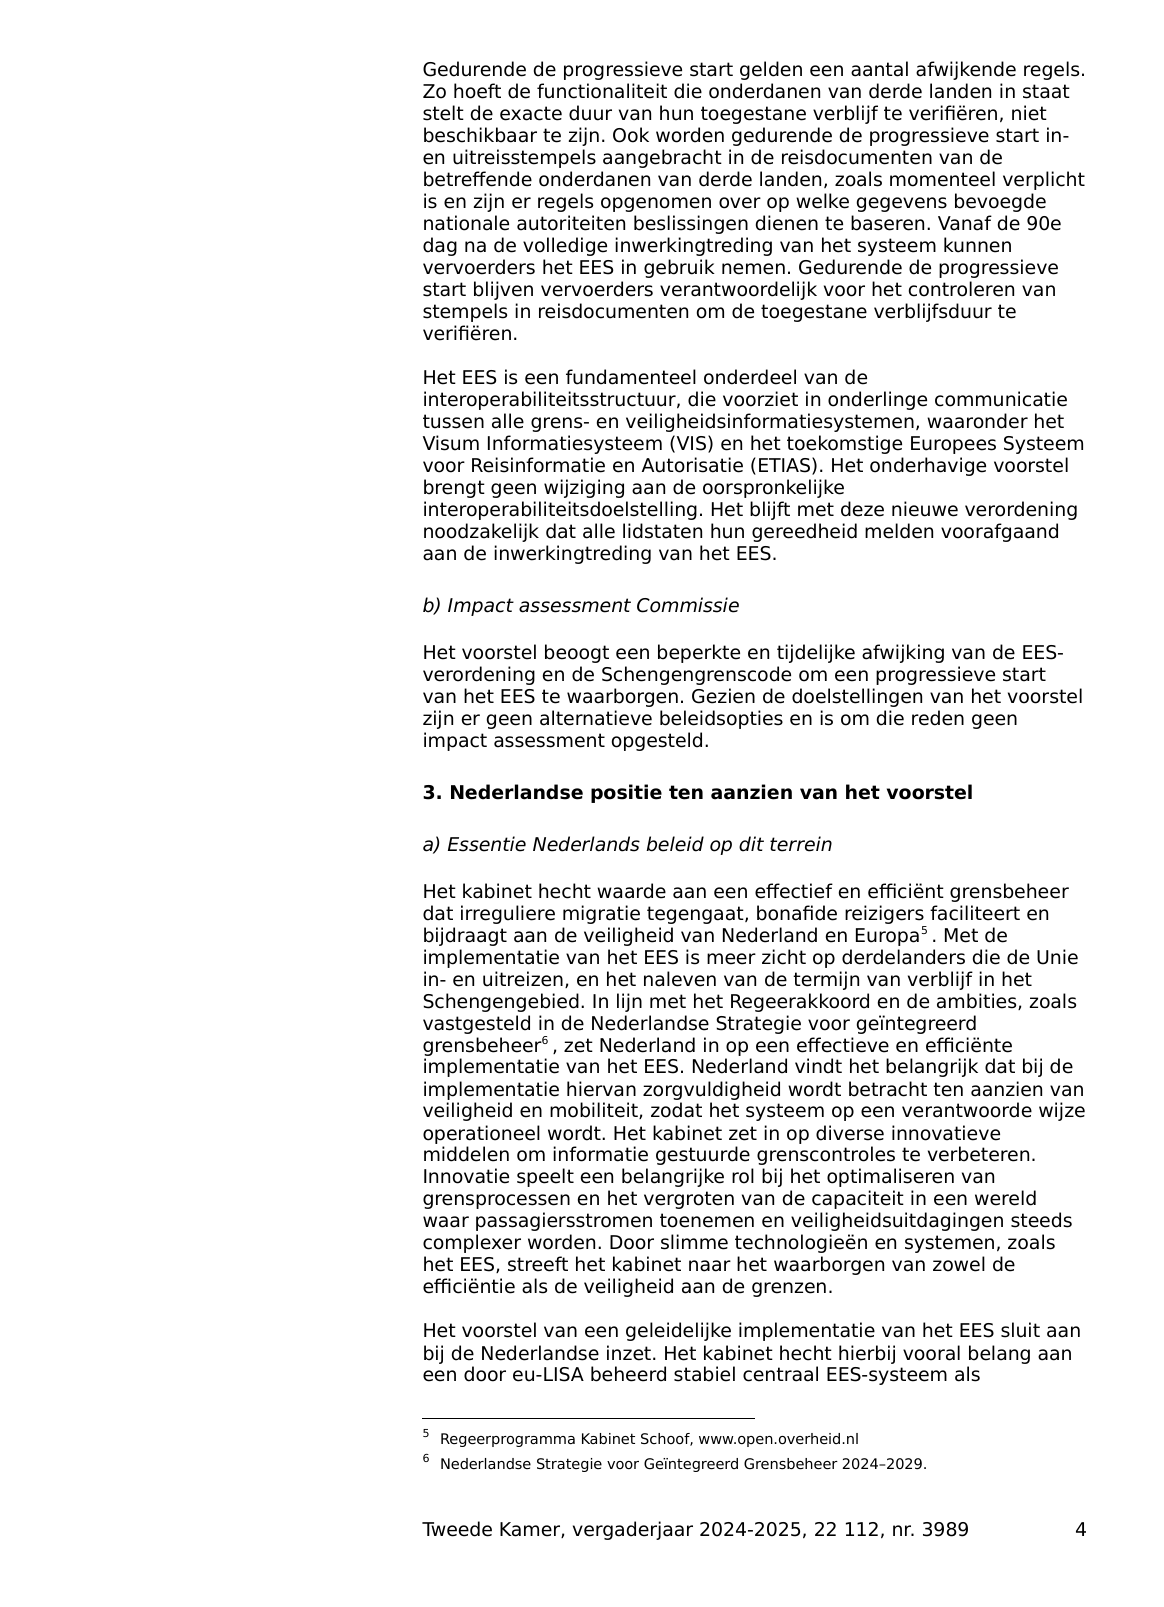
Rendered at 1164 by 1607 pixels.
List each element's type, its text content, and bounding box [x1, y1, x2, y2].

subtitle a) Essentie Nederlands beleid op dit terrein [422, 834, 1087, 856]
text Nederlandse Strategie voor Geïntegreerd Grensbeheer 2024–2029. [422, 1452, 1087, 1474]
subtitle 3. Nederlandse positie ten aanzien van het voorstel [422, 782, 1087, 804]
text Gedurende de progressieve start gelden een aantal afwijkende regels. Zo hoeft de functionaliteit die onderdanen van derde landen in staat stelt de exacte duur van hun toegestane verblijf te verifiëren, niet beschikbaar te zijn. Ook worden gedurende de progressieve start in- en uitreisstempels aangebracht in de reisdocumenten van de betreffende onderdanen van derde landen, zoals momenteel verplicht is en zijn er regels opgenomen over op welke gegevens bevoegde nationale autoriteiten beslissingen dienen te baseren. Vanaf de 90e dag na de volledige inwerkingtreding van het systeem kunnen vervoerders het EES in gebruik nemen. Gedurende de progressieve start blijven vervoerders verantwoordelijk voor het controleren van stempels in reisdocumenten om de toegestane verblijfsduur te verifiëren. [422, 59, 1087, 345]
text Het EES is een fundamenteel onderdeel van de interoperabiliteitsstructuur, die voorziet in onderlinge communicatie tussen alle grens- en veiligheidsinformatiesystemen, waaronder het Visum Informatiesysteem (VIS) en het toekomstige Europees Systeem voor Reisinformatie en Autorisatie (ETIAS). Het onderhavige voorstel brengt geen wijziging aan de oorspronkelijke interoperabiliteitsdoelstelling. Het blijft met deze nieuwe verordening noodzakelijk dat alle lidstaten hun gereedheid melden voorafgaand aan de inwerkingtreding van het EES. [422, 367, 1087, 565]
text Regeerprogramma Kabinet Schoof, www.open.overheid.nl [422, 1427, 1087, 1449]
subtitle b) Impact assessment Commissie [422, 595, 1087, 617]
text Het voorstel van een geleidelijke implementatie van het EES sluit aan bij de Nederlandse inzet. Het kabinet hecht hierbij vooral belang aan een door eu-LISA beheerd stabiel centraal EES-systeem als [422, 1320, 1087, 1386]
text Het voorstel beoogt een beperkte en tijdelijke afwijking van de EES-verordening en de Schengengrenscode om een progressieve start van het EES te waarborgen. Gezien de doelstellingen van het voorstel zijn er geen alternatieve beleidsopties en is om die reden geen impact assessment opgesteld. [422, 642, 1087, 752]
text Het kabinet hecht waarde aan een effectief en efficiënt grensbeheer dat irreguliere migratie tegengaat, bonafide reizigers faciliteert en bijdraagt aan de veiligheid van Nederland en Europa. Met de implementatie van het EES is meer zicht op derdelanders die de Unie in- en uitreizen, en het naleven van de termijn van verblijf in het Schengengebied. In lijn met het Regeerakkoord en de ambities, zoals vastgesteld in de Nederlandse Strategie voor geïntegreerd grensbeheer, zet Nederland in op een effectieve en efficiënte implementatie van het EES. Nederland vindt het belangrijk dat bij de implementatie hiervan zorgvuldigheid wordt betracht ten aanzien van veiligheid en mobiliteit, zodat het systeem op een verantwoorde wijze operationeel wordt. Het kabinet zet in op diverse innovatieve middelen om informatie gestuurde grenscontroles te verbeteren. Innovatie speelt een belangrijke rol bij het optimaliseren van grensprocessen en het vergroten van de capaciteit in een wereld waar passagiersstromen toenemen en veiligheidsuitdagingen steeds complexer worden. Door slimme technologieën en systemen, zoals het EES, streeft het kabinet naar het waarborgen van zowel de efficiëntie als de veiligheid aan de grenzen. [422, 881, 1087, 1298]
